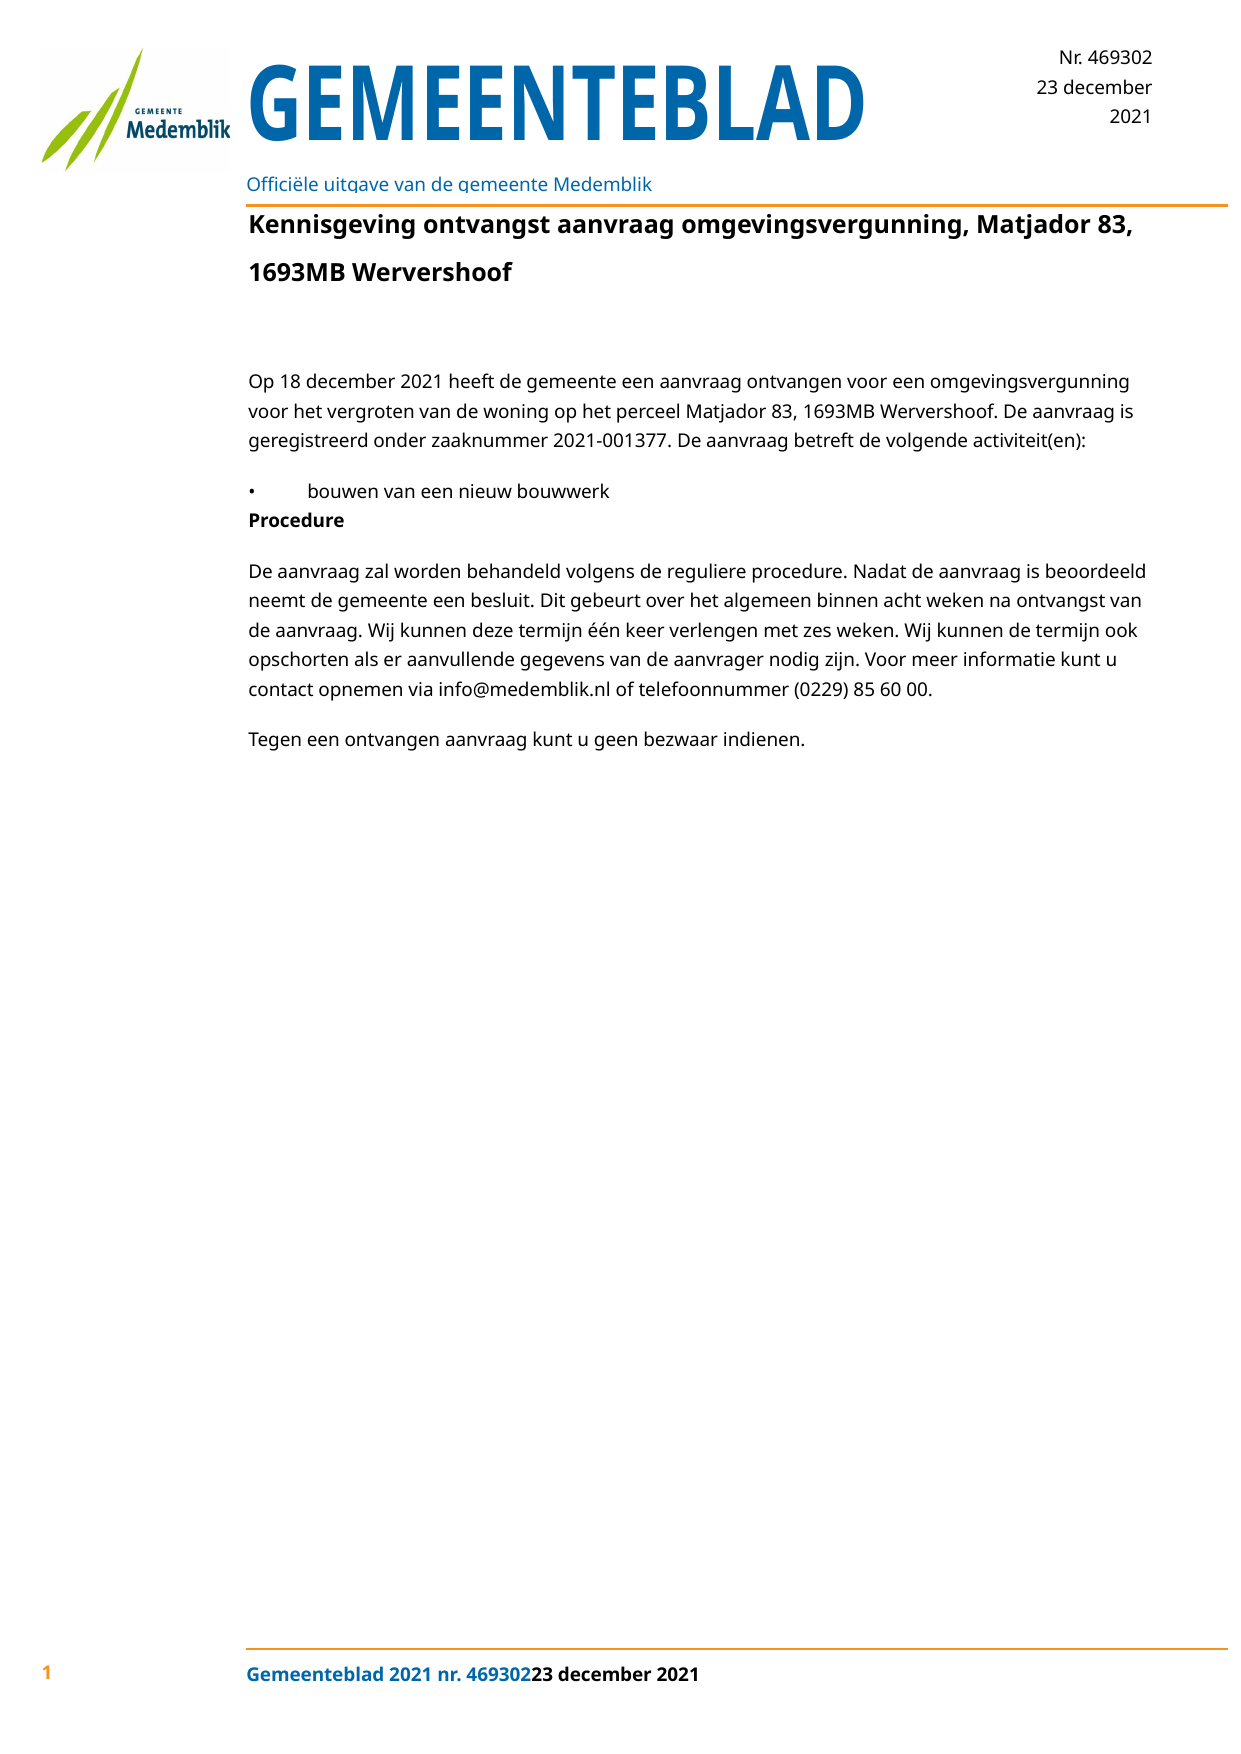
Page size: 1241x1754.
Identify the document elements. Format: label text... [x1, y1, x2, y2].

text De aanvraag zal worden behandeld volgens de reguliere procedure. Nadat de aanvraag is beoordeeld neemt de gemeente een besluit. Dit gebeurt over het algemeen binnen acht weken na ontvangst van de aanvraag. Wij kunnen deze termijn één keer verlengen met zes weken. Wij kunnen de termijn ook opschorten als er aanvullende gegevens van de aanvrager nodig zijn. Voor meer informatie kunt u contact opnemen via info@medemblik.nl of telefoonnummer (0229) 85 60 00. [248, 558, 1152, 702]
list bouwen van een nieuw bouwwerk [248, 478, 1152, 504]
text Tegen een ontvangen aanvraag kunt u geen bezwaar indienen. [248, 727, 1152, 752]
text Procedure [248, 507, 1152, 533]
text Op 18 december 2021 heeft de gemeente een aanvraag ontvangen voor een omgevingsvergunning voor het vergroten van de woning op het perceel Matjador 83, 1693MB Wervershoof. De aanvraag is geregistreerd onder zaaknummer 2021-001377. De aanvraag betreft de volgende activiteit(en): [248, 368, 1152, 453]
text Kennisgeving ontvangst aanvraag omgevingsvergunning, Matjador 83, 1693MB Wervershoof [248, 207, 1152, 288]
picture [41, 47, 231, 172]
